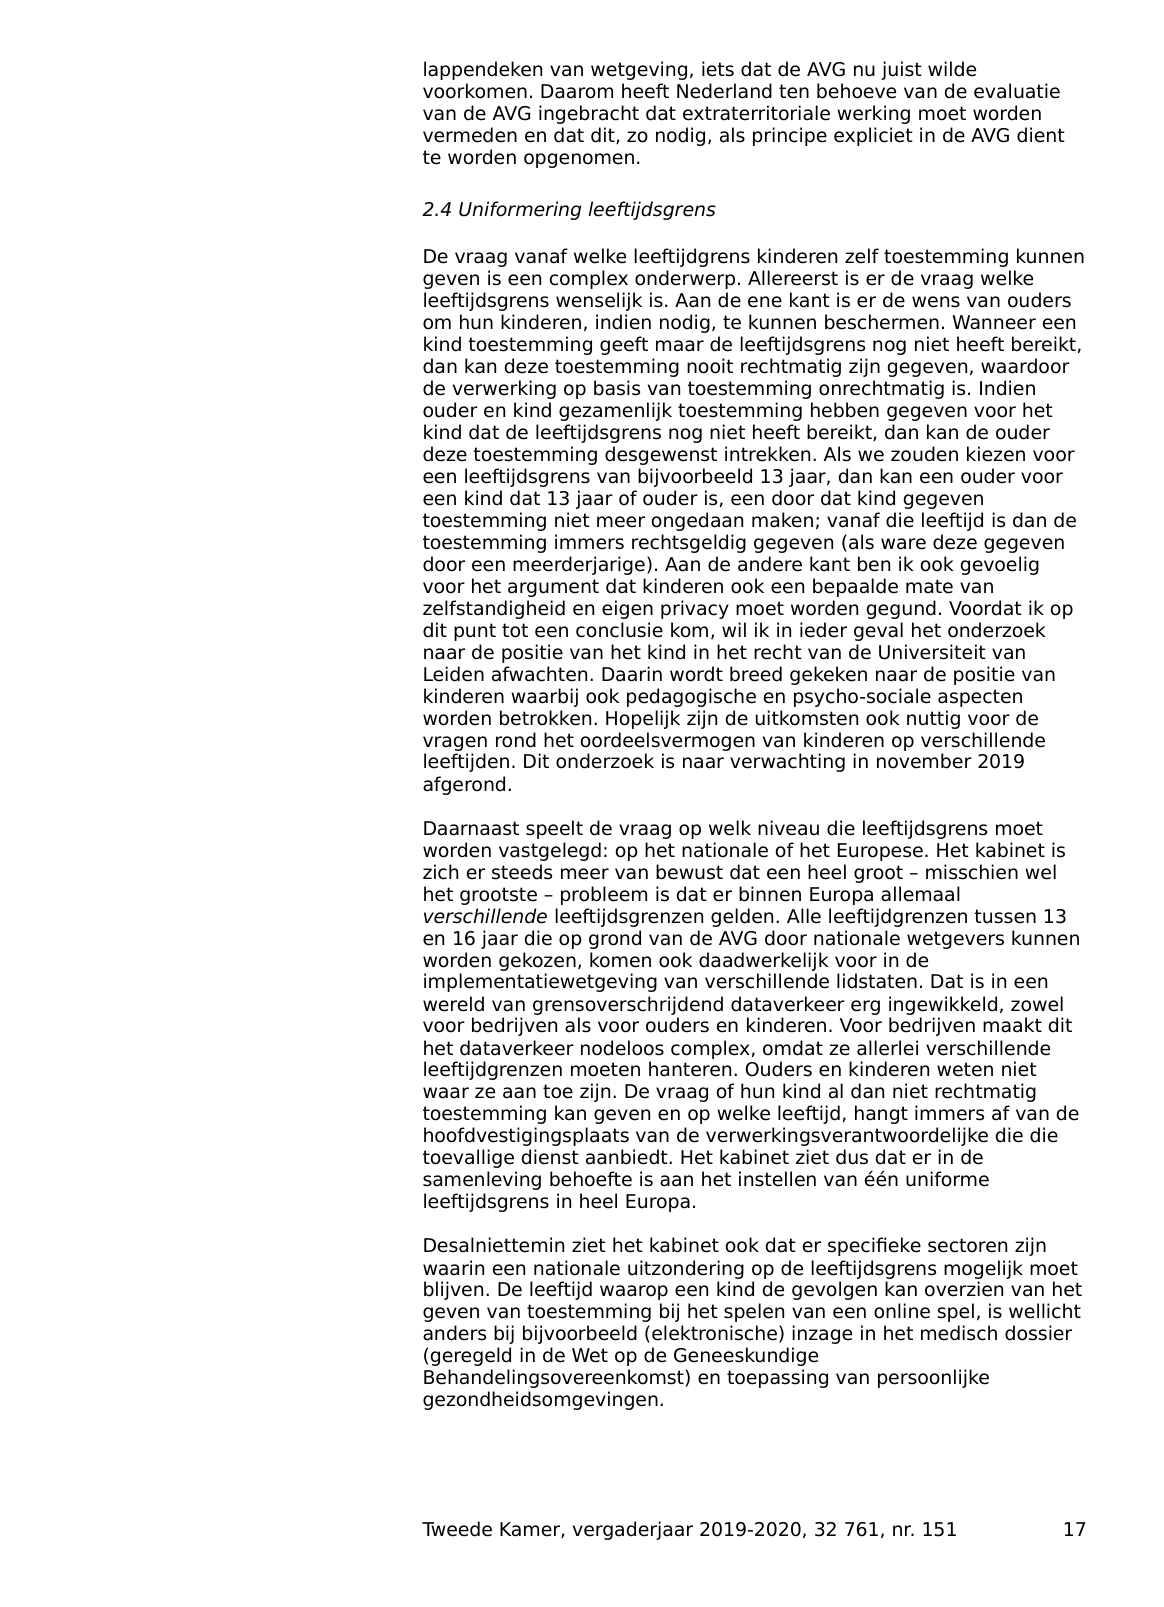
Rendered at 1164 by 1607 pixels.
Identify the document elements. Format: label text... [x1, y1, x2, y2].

subtitle 2.4 Uniformering leeftijdsgrens [422, 199, 1087, 221]
text lappendeken van wetgeving, iets dat de AVG nu juist wilde voorkomen. Daarom heeft Nederland ten behoeve van de evaluatie van de AVG ingebracht dat extraterritoriale werking moet worden vermeden en dat dit, zo nodig, als principe expliciet in de AVG dient te worden opgenomen. [422, 59, 1087, 169]
text Daarnaast speelt de vraag op welk niveau die leeftijdsgrens moet worden vastgelegd: op het nationale of het Europese. Het kabinet is zich er steeds meer van bewust dat een heel groot – misschien wel het grootste – probleem is dat er binnen Europa allemaal verschillende leeftijdsgrenzen gelden. Alle leeftijdgrenzen tussen 13 en 16 jaar die op grond van de AVG door nationale wetgevers kunnen worden gekozen, komen ook daadwerkelijk voor in de implementatiewetgeving van verschillende lidstaten. Dat is in een wereld van grensoverschrijdend dataverkeer erg ingewikkeld, zowel voor bedrijven als voor ouders en kinderen. Voor bedrijven maakt dit het dataverkeer nodeloos complex, omdat ze allerlei verschillende leeftijdgrenzen moeten hanteren. Ouders en kinderen weten niet waar ze aan toe zijn. De vraag of hun kind al dan niet rechtmatig toestemming kan geven en op welke leeftijd, hangt immers af van de hoofdvestigingsplaats van de verwerkingsverantwoordelijke die die toevallige dienst aanbiedt. Het kabinet ziet dus dat er in de samenleving behoefte is aan het instellen van één uniforme leeftijdsgrens in heel Europa. [422, 818, 1087, 1213]
text De vraag vanaf welke leeftijdgrens kinderen zelf toestemming kunnen geven is een complex onderwerp. Allereerst is er de vraag welke leeftijdsgrens wenselijk is. Aan de ene kant is er de wens van ouders om hun kinderen, indien nodig, te kunnen beschermen. Wanneer een kind toestemming geeft maar de leeftijdsgrens nog niet heeft bereikt, dan kan deze toestemming nooit rechtmatig zijn gegeven, waardoor de verwerking op basis van toestemming onrechtmatig is. Indien ouder en kind gezamenlijk toestemming hebben gegeven voor het kind dat de leeftijdsgrens nog niet heeft bereikt, dan kan de ouder deze toestemming desgewenst intrekken. Als we zouden kiezen voor een leeftijdsgrens van bijvoorbeeld 13 jaar, dan kan een ouder voor een kind dat 13 jaar of ouder is, een door dat kind gegeven toestemming niet meer ongedaan maken; vanaf die leeftijd is dan de toestemming immers rechtsgeldig gegeven (als ware deze gegeven door een meerderjarige). Aan de andere kant ben ik ook gevoelig voor het argument dat kinderen ook een bepaalde mate van zelfstandigheid en eigen privacy moet worden gegund. Voordat ik op dit punt tot een conclusie kom, wil ik in ieder geval het onderzoek naar de positie van het kind in het recht van de Universiteit van Leiden afwachten. Daarin wordt breed gekeken naar de positie van kinderen waarbij ook pedagogische en psycho-sociale aspecten worden betrokken. Hopelijk zijn de uitkomsten ook nuttig voor de vragen rond het oordeelsvermogen van kinderen op verschillende leeftijden. Dit onderzoek is naar verwachting in november 2019 afgerond. [422, 246, 1087, 795]
text Desalniettemin ziet het kabinet ook dat er specifieke sectoren zijn waarin een nationale uitzondering op de leeftijdsgrens mogelijk moet blijven. De leeftijd waarop een kind de gevolgen kan overzien van het geven van toestemming bij het spelen van een online spel, is wellicht anders bij bijvoorbeeld (elektronische) inzage in het medisch dossier (geregeld in de Wet op de Geneeskundige Behandelingsovereenkomst) en toepassing van persoonlijke gezondheidsomgevingen. [422, 1235, 1087, 1411]
